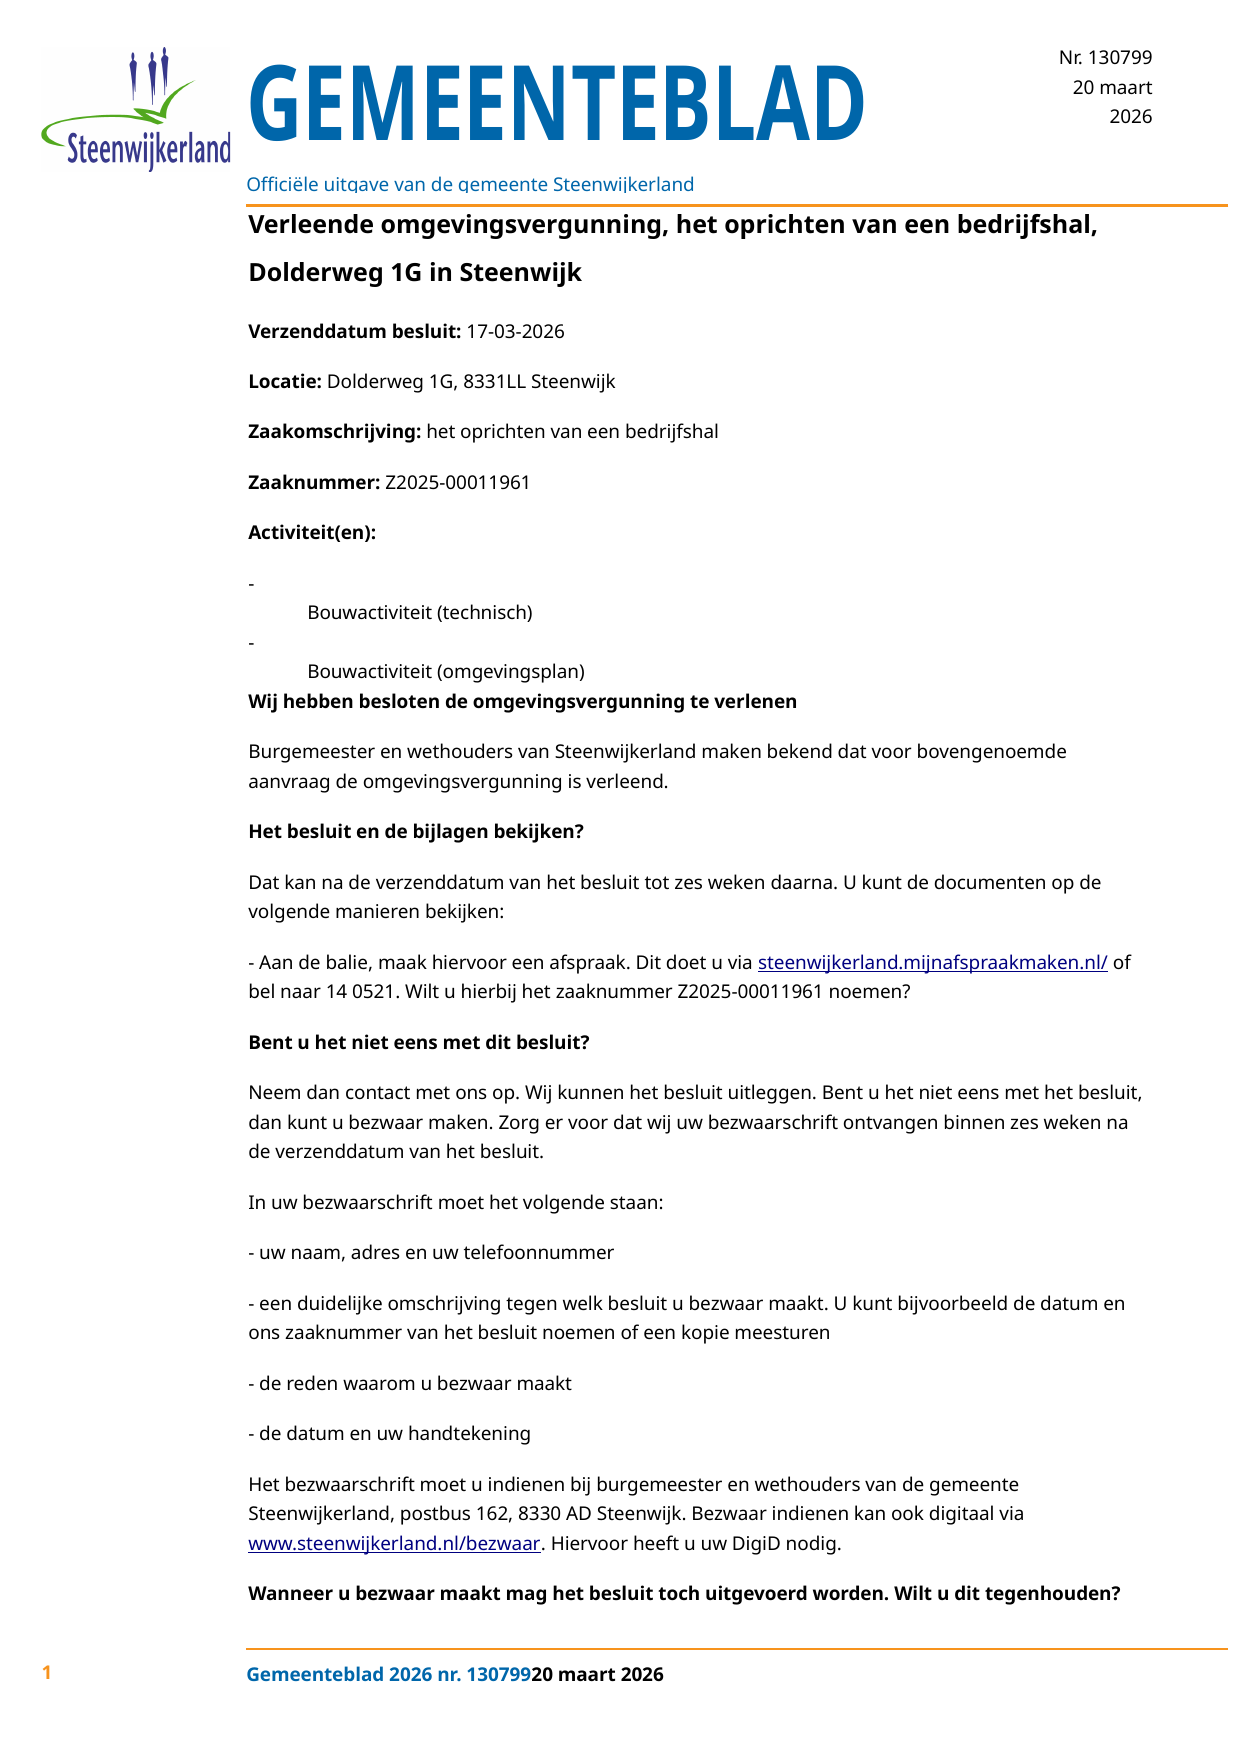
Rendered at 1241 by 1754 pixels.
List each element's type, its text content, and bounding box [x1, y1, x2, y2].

text Wij hebben besloten de omgevingsvergunning te verlenen [248, 688, 1152, 714]
text Neem dan contact met ons op. Wij kunnen het besluit uitleggen. Bent u het niet eens met het besluit, dan kunt u bezwaar maken. Zorg er voor dat wij uw bezwaarschrift ontvangen binnen zes weken na de verzenddatum van het besluit. [248, 1079, 1152, 1164]
text Het bezwaarschrift moet u indienen bij burgemeester en wethouders van de gemeente Steenwijkerland, postbus 162, 8330 AD Steenwijk. Bezwaar indienen kan ook digitaal via www.steenwijkerland.nl/bezwaar. Hiervoor heeft u uw DigiD nodig. [248, 1471, 1152, 1556]
text Bent u het niet eens met dit besluit? [248, 1029, 1152, 1055]
text - een duidelijke omschrijving tegen welk besluit u bezwaar maakt. U kunt bijvoorbeeld de datum en ons zaaknummer van het besluit noemen of een kopie meesturen [248, 1290, 1152, 1345]
text - de datum en uw handtekening [248, 1420, 1152, 1446]
text - de reden waarom u bezwaar maakt [248, 1370, 1152, 1396]
text In uw bezwaarschrift moet het volgende staan: [248, 1189, 1152, 1215]
text Dat kan na de verzenddatum van het besluit tot zes weken daarna. U kunt de documenten op de volgende manieren bekijken: [248, 869, 1152, 924]
text Het besluit en de bijlagen bekijken? [248, 819, 1152, 844]
list Bouwactiviteit (omgevingsplan) [248, 659, 1152, 684]
text Zaaknummer: Z2025-00011961 [248, 469, 1152, 495]
text Activiteit(en): [248, 519, 1152, 545]
text Verleende omgevingsvergunning, het oprichten van een bedrijfshal, Dolderweg 1G in Steenwijk [248, 207, 1152, 288]
picture [41, 47, 231, 172]
text - Aan de balie, maak hiervoor een afspraak. Dit doet u via steenwijkerland.mijnafspraakmaken.nl/ of bel naar 14 0521. Wilt u hierbij het zaaknummer Z2025-00011961 noemen? [248, 949, 1152, 1004]
text Burgemeester en wethouders van Steenwijkerland maken bekend dat voor bovengenoemde aanvraag de omgevingsvergunning is verleend. [248, 739, 1152, 794]
list Bouwactiviteit (technisch) [248, 599, 1152, 625]
text Locatie: Dolderweg 1G, 8331LL Steenwijk [248, 368, 1152, 394]
text Wanneer u bezwaar maakt mag het besluit toch uitgevoerd worden. Wilt u dit tegenhouden? [248, 1580, 1152, 1606]
text Zaakomschrijving: het oprichten van een bedrijfshal [248, 419, 1152, 444]
text - uw naam, adres en uw telefoonnummer [248, 1239, 1152, 1265]
text Verzenddatum besluit: 17-03-2026 [248, 318, 1152, 344]
